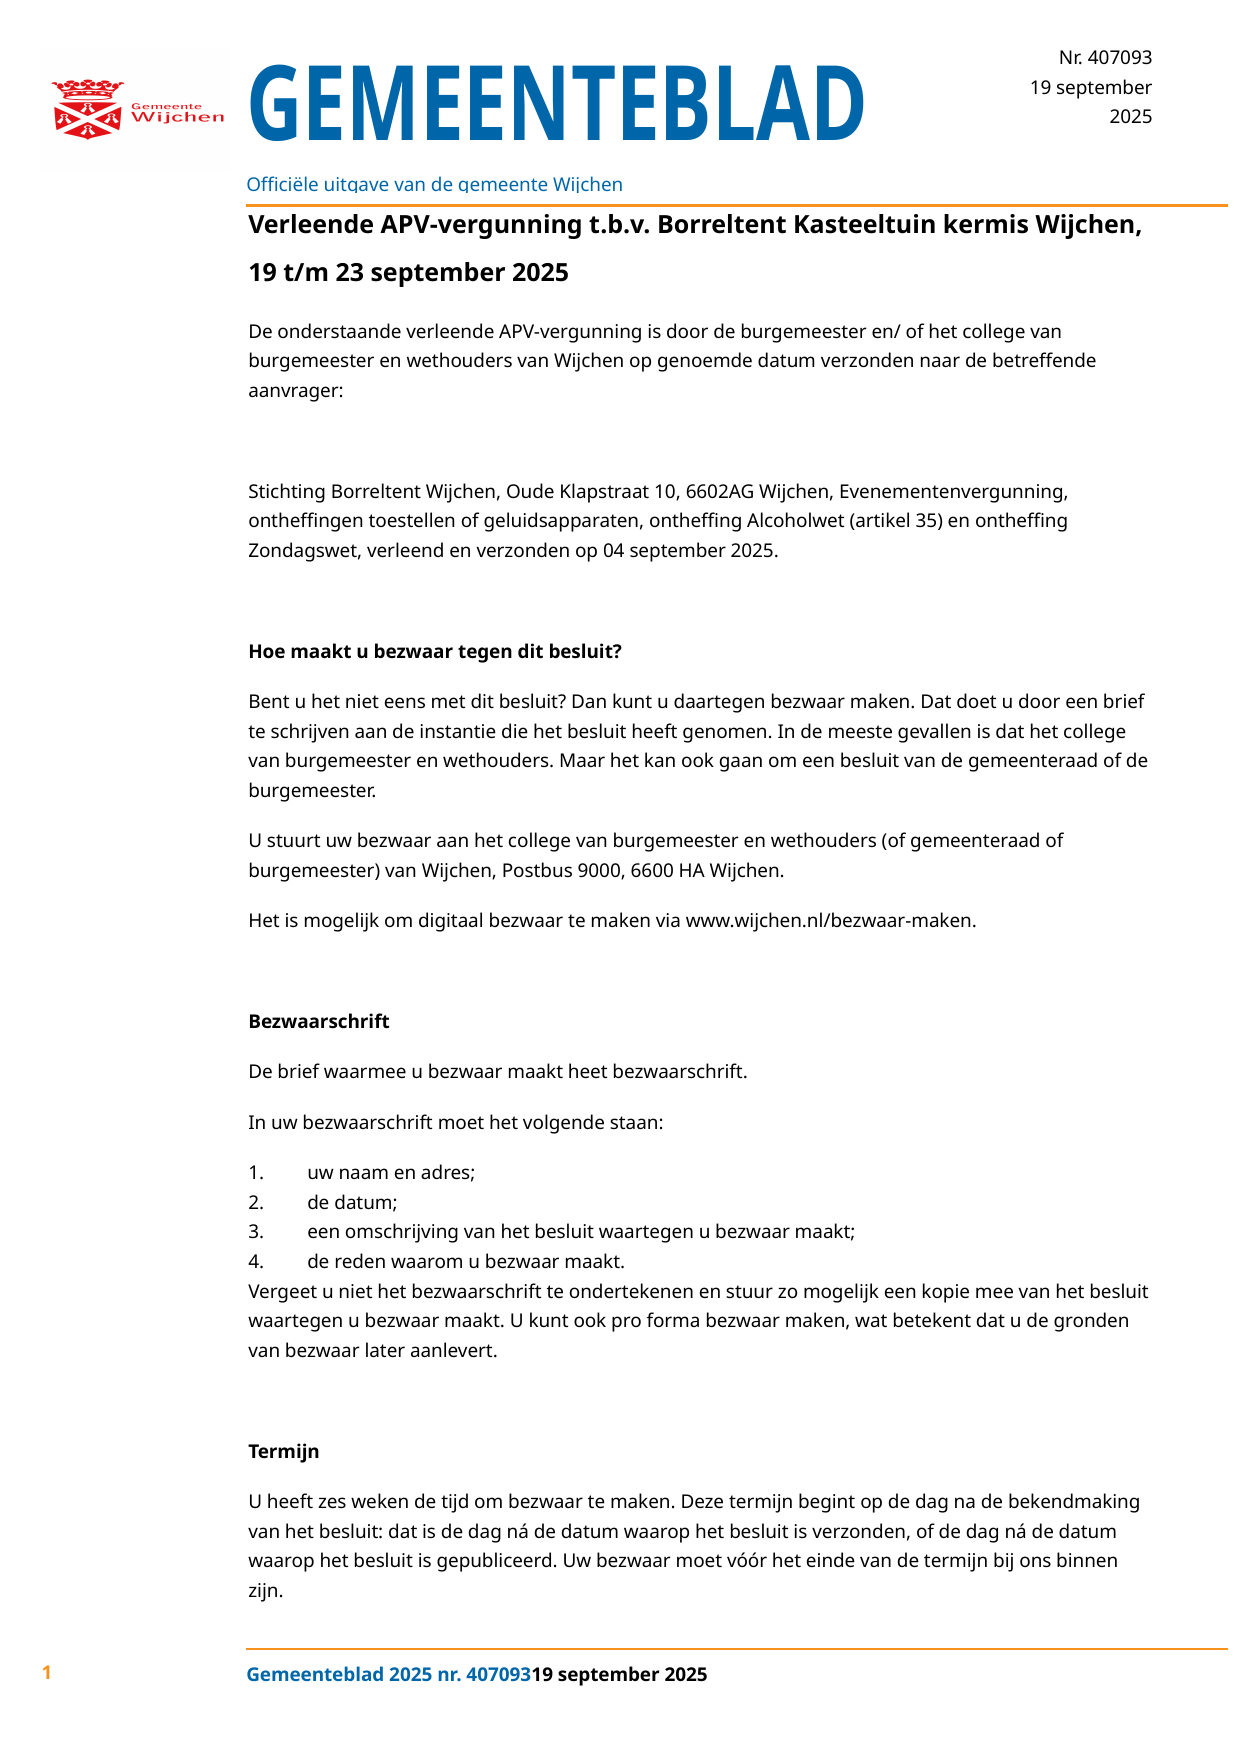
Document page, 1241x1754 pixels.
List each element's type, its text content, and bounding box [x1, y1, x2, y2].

picture [41, 47, 231, 172]
text Bezwaarschrift [248, 1008, 1152, 1034]
text Bent u het niet eens met dit besluit? Dan kunt u daartegen bezwaar maken. Dat doet u door een brief te schrijven aan de instantie die het besluit heeft genomen. In de meeste gevallen is dat het college van burgemeester en wethouders. Maar het kan ook gaan om een besluit van de gemeenteraad of de burgemeester. [248, 688, 1152, 803]
list de reden waarom u bezwaar maakt. [248, 1248, 1152, 1274]
text Verleende APV-vergunning t.b.v. Borreltent Kasteeltuin kermis Wijchen, 19 t/m 23 september 2025 [248, 207, 1152, 288]
text U heeft zes weken de tijd om bezwaar te maken. Deze termijn begint op de dag na de bekendmaking van het besluit: dat is de dag ná de datum waarop het besluit is verzonden, of de dag ná de datum waarop het besluit is gepubliceerd. Uw bezwaar moet vóór het einde van de termijn bij ons binnen zijn. [248, 1488, 1152, 1603]
list de datum; [248, 1189, 1152, 1215]
text In uw bezwaarschrift moet het volgende staan: [248, 1109, 1152, 1135]
text De onderstaande verleende APV-vergunning is door de burgemeester en/ of het college van burgemeester en wethouders van Wijchen op genoemde datum verzonden naar de betreffende aanvrager: [248, 318, 1152, 403]
text Termijn [248, 1438, 1152, 1464]
list een omschrijving van het besluit waartegen u bezwaar maakt; [248, 1219, 1152, 1244]
text Vergeet u niet het bezwaarschrift te ondertekenen en stuur zo mogelijk een kopie mee van het besluit waartegen u bezwaar maakt. U kunt ook pro forma bezwaar maken, wat betekent dat u de gronden van bezwaar later aanlevert. [248, 1278, 1152, 1363]
text De brief waarmee u bezwaar maakt heet bezwaarschrift. [248, 1059, 1152, 1084]
text U stuurt uw bezwaar aan het college van burgemeester en wethouders (of gemeenteraad of burgemeester) van Wijchen, Postbus 9000, 6600 HA Wijchen. [248, 827, 1152, 883]
text Hoe maakt u bezwaar tegen dit besluit? [248, 638, 1152, 664]
text Het is mogelijk om digitaal bezwaar te maken via www.wijchen.nl/bezwaar-maken. [248, 907, 1152, 933]
list uw naam en adres; [248, 1159, 1152, 1185]
text Stichting Borreltent Wijchen, Oude Klapstraat 10, 6602AG Wijchen, Evenementenvergunning, ontheffingen toestellen of geluidsapparaten, ontheffing Alcoholwet (artikel 35) en ontheffing Zondagswet, verleend en verzonden op 04 september 2025. [248, 478, 1152, 563]
